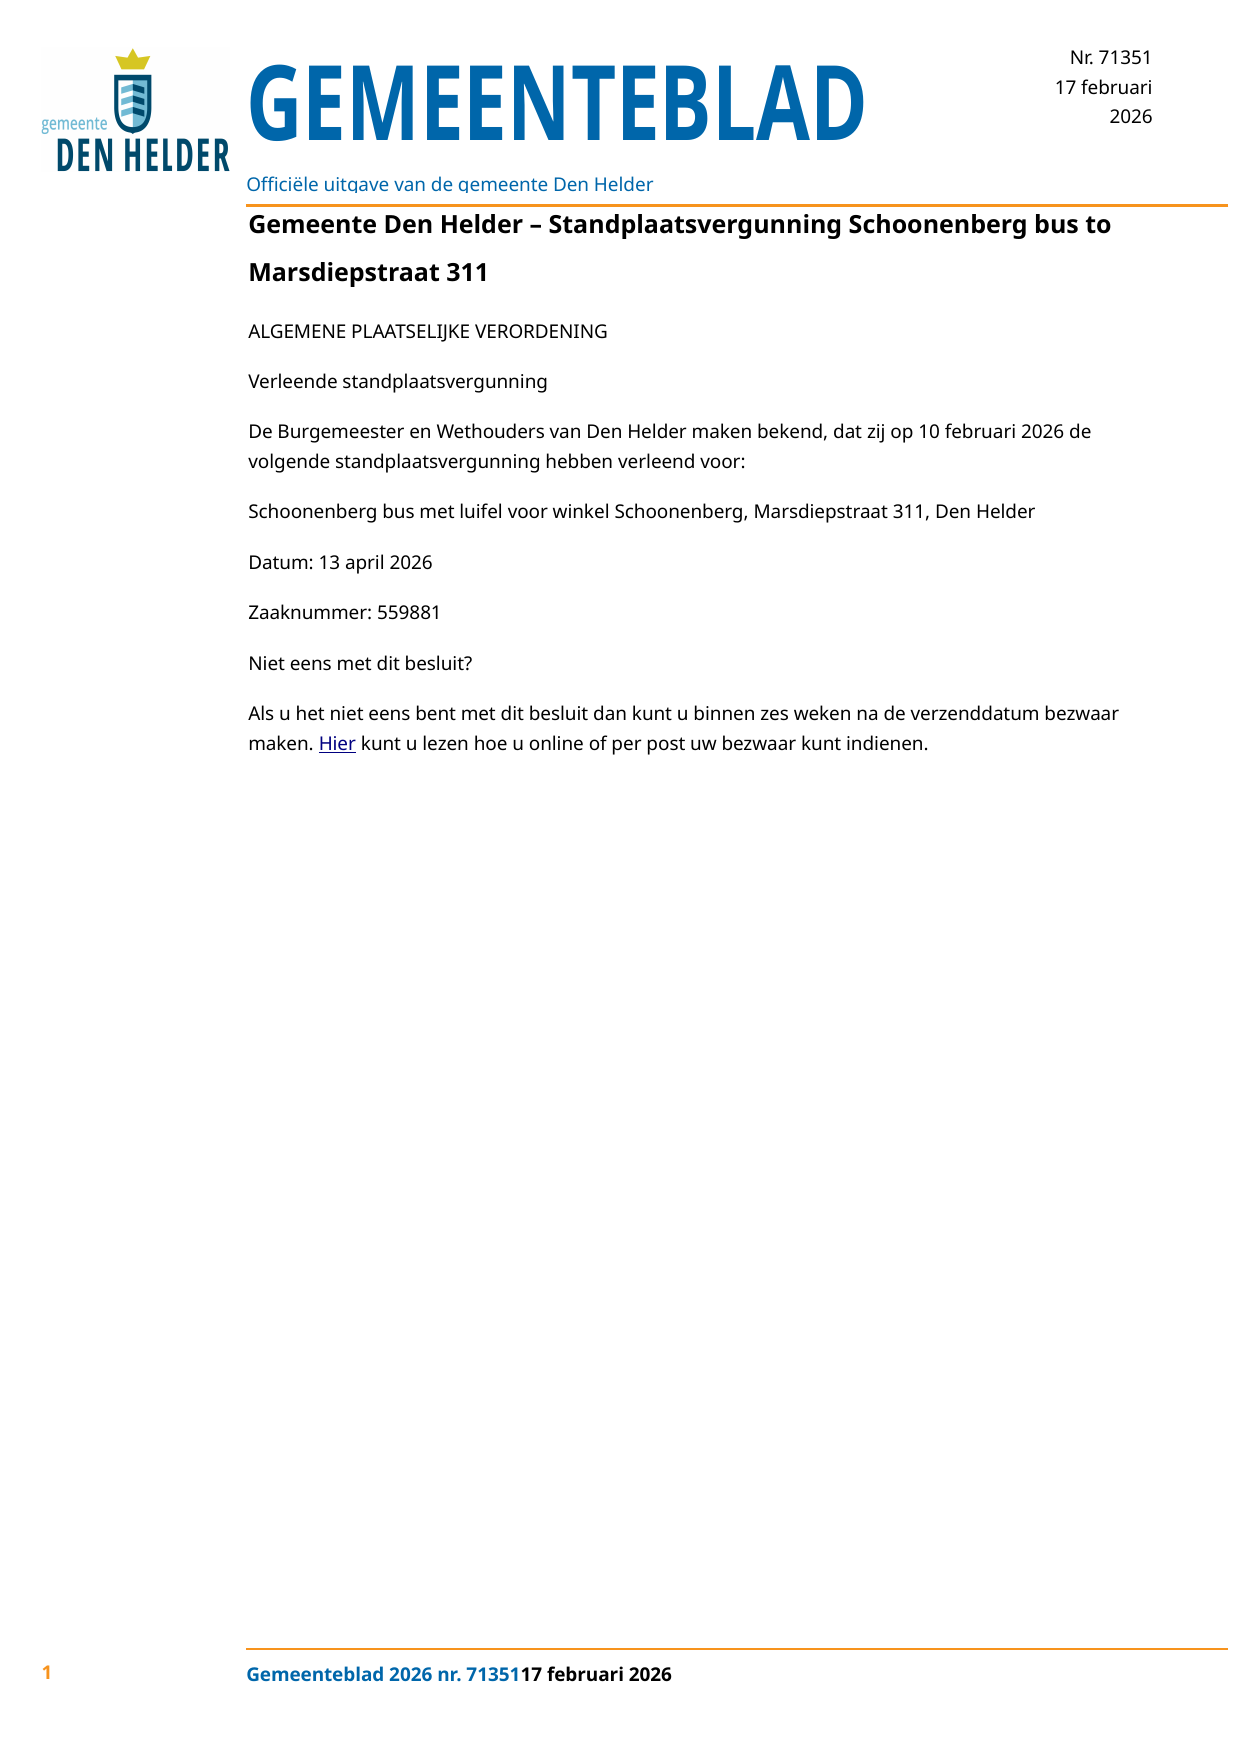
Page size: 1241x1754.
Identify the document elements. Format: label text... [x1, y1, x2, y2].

picture [41, 47, 231, 172]
picture [130, 157, 135, 172]
text Als u het niet eens bent met dit besluit dan kunt u binnen zes weken na de verzenddatum bezwaar maken. Hier kunt u lezen hoe u online of per post uw bezwaar kunt indienen. [248, 700, 1152, 756]
picture [220, 160, 224, 172]
text Zaaknummer: 559881 [248, 599, 1152, 625]
picture [63, 144, 68, 165]
text Datum: 13 april 2026 [248, 549, 1152, 575]
text Schoonenberg bus met luifel voor winkel Schoonenberg, Marsdiepstraat 311, Den Helder [248, 499, 1152, 524]
picture [182, 144, 187, 165]
picture [100, 154, 106, 172]
text Verleende standplaatsvergunning [248, 368, 1152, 394]
text ALGEMENE PLAATSELIJKE VERORDENING [248, 318, 1152, 344]
text De Burgemeester en Wethouders van Den Helder maken bekend, dat zij op 10 februari 2026 de volgende standplaatsvergunning hebben verleend voor: [248, 419, 1152, 474]
text Niet eens met dit besluit? [248, 650, 1152, 676]
text Gemeente Den Helder – Standplaatsvergunning Schoonenberg bus to Marsdiepstraat 311 [248, 207, 1152, 288]
